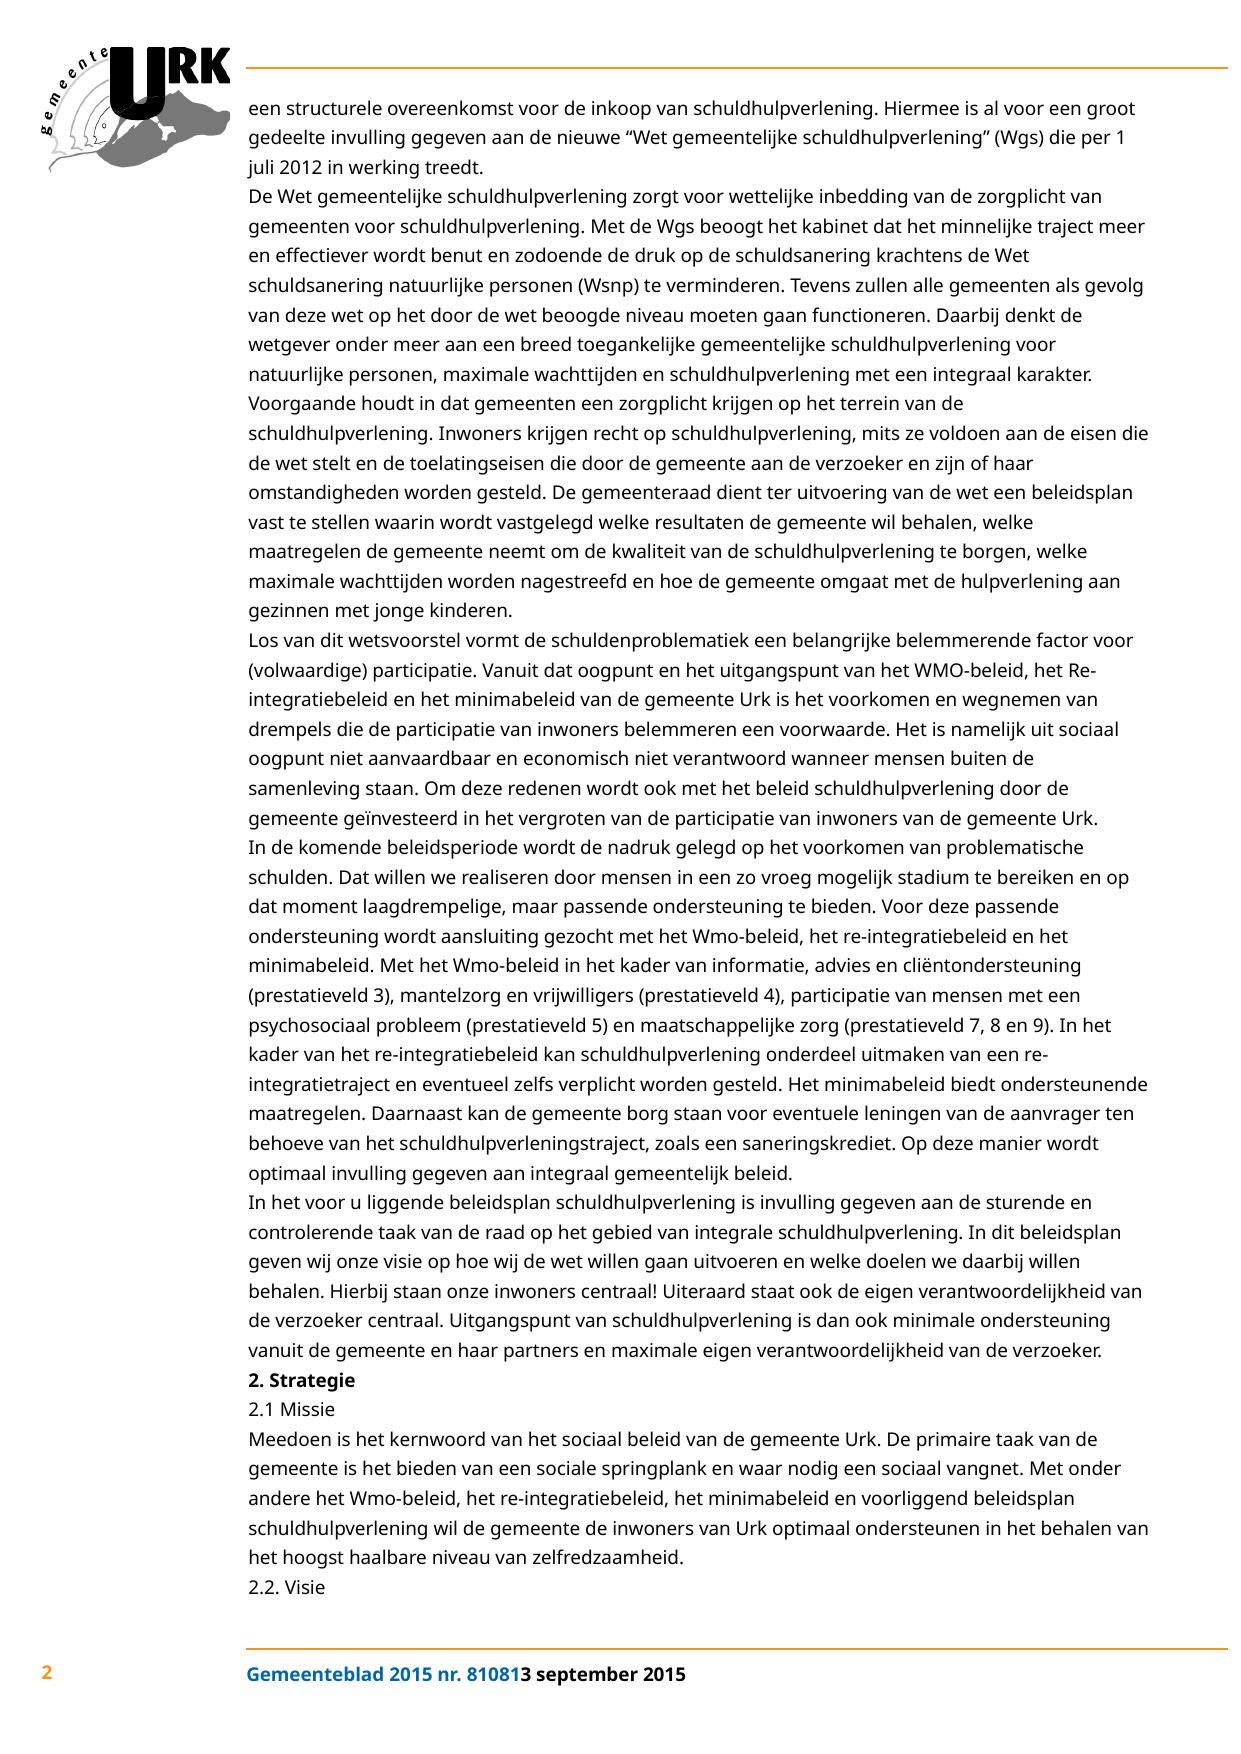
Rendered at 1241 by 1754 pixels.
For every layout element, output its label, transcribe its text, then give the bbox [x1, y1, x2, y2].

text In het voor u liggende beleidsplan schuldhulpverlening is invulling gegeven aan de sturende en controlerende taak van de raad op het gebied van integrale schuldhulpverlening. In dit beleidsplan geven wij onze visie op hoe wij de wet willen gaan uitvoeren en welke doelen we daarbij willen behalen. Hierbij staan onze inwoners centraal! Uiteraard staat ook de eigen verantwoordelijkheid van de verzoeker centraal. Uitgangspunt van schuldhulpverlening is dan ook minimale ondersteuning vanuit de gemeente en haar partners en maximale eigen verantwoordelijkheid van de verzoeker. [248, 1189, 1152, 1363]
text Los van dit wetsvoorstel vormt de schuldenproblematiek een belangrijke belemmerende factor voor (volwaardige) participatie. Vanuit dat oogpunt en het uitgangspunt van het WMO-beleid, het Re-integratiebeleid en het minimabeleid van de gemeente Urk is het voorkomen en wegnemen van drempels die de participatie van inwoners belemmeren een voorwaarde. Het is namelijk uit sociaal oogpunt niet aanvaardbaar en economisch niet verantwoord wanneer mensen buiten de samenleving staan. Om deze redenen wordt ook met het beleid schuldhulpverlening door de gemeente geïnvesteerd in het vergroten van de participatie van inwoners van de gemeente Urk. [248, 627, 1152, 831]
text een structurele overeenkomst voor de inkoop van schuldhulpverlening. Hiermee is al voor een groot gedeelte invulling gegeven aan de nieuwe “Wet gemeentelijke schuldhulpverlening” (Wgs) die per 1 juli 2012 in werking treedt. [248, 95, 1152, 180]
text Meedoen is het kernwoord van het sociaal beleid van de gemeente Urk. De primaire taak van de gemeente is het bieden van een sociale springplank en waar nodig een sociaal vangnet. Met onder andere het Wmo-beleid, het re-integratiebeleid, het minimabeleid en voorliggend beleidsplan schuldhulpverlening wil de gemeente de inwoners van Urk optimaal ondersteunen in het behalen van het hoogst haalbare niveau van zelfredzaamheid. [248, 1426, 1152, 1570]
text 2. Strategie [248, 1367, 1152, 1393]
picture [41, 47, 231, 172]
text 2.1 Missie [248, 1396, 1152, 1422]
text In de komende beleidsperiode wordt de nadruk gelegd op het voorkomen van problematische schulden. Dat willen we realiseren door mensen in een zo vroeg mogelijk stadium te bereiken en op dat moment laagdrempelige, maar passende ondersteuning te bieden. Voor deze passende ondersteuning wordt aansluiting gezocht met het Wmo-beleid, het re-integratiebeleid en het minimabeleid. Met het Wmo-beleid in het kader van informatie, advies en cliëntondersteuning (prestatieveld 3), mantelzorg en vrijwilligers (prestatieveld 4), participatie van mensen met een psychosociaal probleem (prestatieveld 5) en maatschappelijke zorg (prestatieveld 7, 8 en 9). In het kader van het re-integratiebeleid kan schuldhulpverlening onderdeel uitmaken van een re-integratietraject en eventueel zelfs verplicht worden gesteld. Het minimabeleid biedt ondersteunende maatregelen. Daarnaast kan de gemeente borg staan voor eventuele leningen van de aanvrager ten behoeve van het schuldhulpverleningstraject, zoals een saneringskrediet. Op deze manier wordt optimaal invulling gegeven aan integraal gemeentelijk beleid. [248, 834, 1152, 1186]
text De Wet gemeentelijke schuldhulpverlening zorgt voor wettelijke inbedding van de zorgplicht van gemeenten voor schuldhulpverlening. Met de Wgs beoogt het kabinet dat het minnelijke traject meer en effectiever wordt benut en zodoende de druk op de schuldsanering krachtens de Wet schuldsanering natuurlijke personen (Wsnp) te verminderen. Tevens zullen alle gemeenten als gevolg van deze wet op het door de wet beoogde niveau moeten gaan functioneren. Daarbij denkt de wetgever onder meer aan een breed toegankelijke gemeentelijke schuldhulpverlening voor natuurlijke personen, maximale wachttijden en schuldhulpverlening met een integraal karakter. Voorgaande houdt in dat gemeenten een zorgplicht krijgen op het terrein van de schuldhulpverlening. Inwoners krijgen recht op schuldhulpverlening, mits ze voldoen aan de eisen die de wet stelt en de toelatingseisen die door de gemeente aan de verzoeker en zijn of haar omstandigheden worden gesteld. De gemeenteraad dient ter uitvoering van de wet een beleidsplan vast te stellen waarin wordt vastgelegd welke resultaten de gemeente wil behalen, welke maatregelen de gemeente neemt om de kwaliteit van de schuldhulpverlening te borgen, welke maximale wachttijden worden nagestreefd en hoe de gemeente omgaat met de hulpverlening aan gezinnen met jonge kinderen. [248, 183, 1152, 623]
text 2.2. Visie [248, 1574, 1152, 1600]
